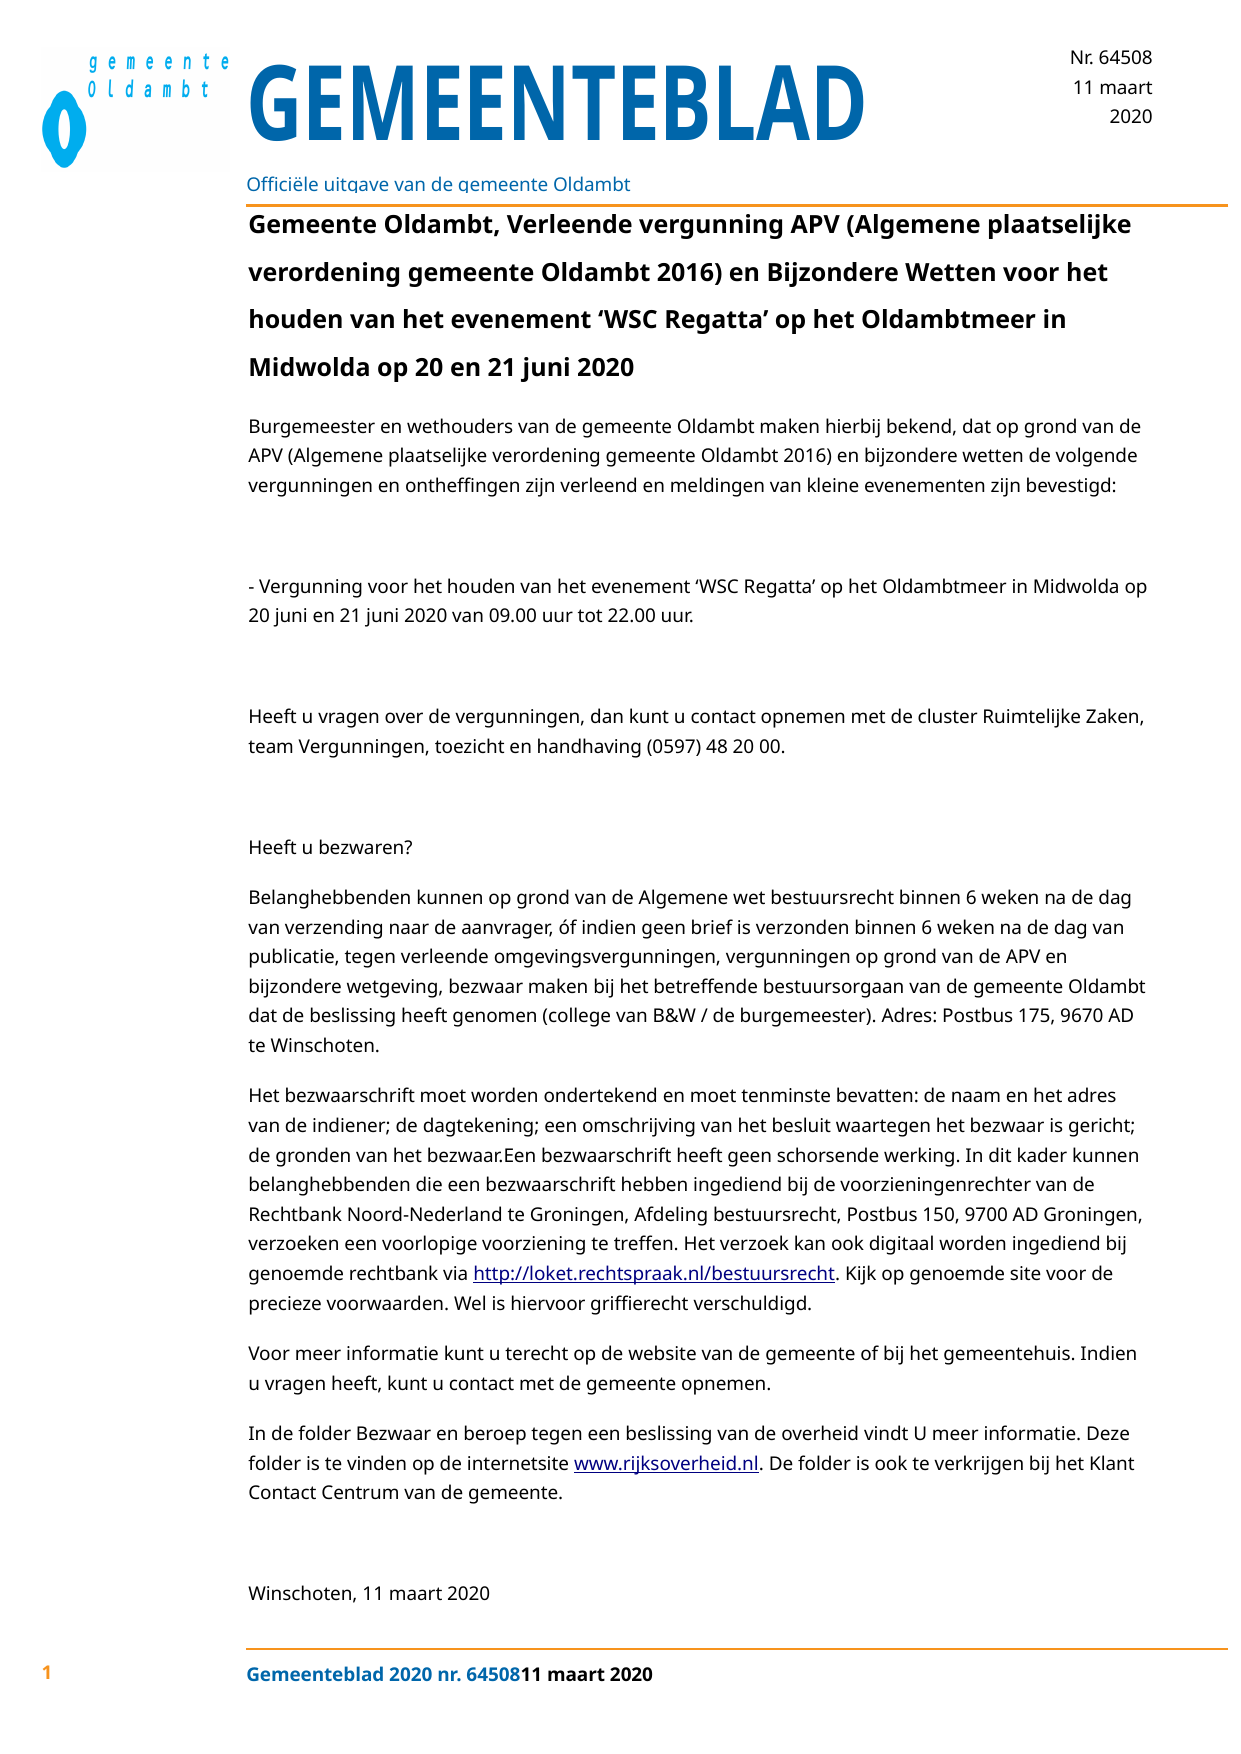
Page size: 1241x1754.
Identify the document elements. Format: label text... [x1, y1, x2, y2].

picture [41, 47, 231, 172]
text Burgemeester en wethouders van de gemeente Oldambt maken hierbij bekend, dat op grond van de APV (Algemene plaatselijke verordening gemeente Oldambt 2016) en bijzondere wetten de volgende vergunningen en ontheffingen zijn verleend en meldingen van kleine evenementen zijn bevestigd: [248, 413, 1152, 498]
text In de folder Bezwaar en beroep tegen een beslissing van de overheid vindt U meer informatie. Deze folder is te vinden op de internetsite www.rijksoverheid.nl. De folder is ook te verkrijgen bij het Klant Contact Centrum van de gemeente. [248, 1420, 1152, 1505]
text Heeft u vragen over de vergunningen, dan kunt u contact opnemen met de cluster Ruimtelijke Zaken, team Vergunningen, toezicht en handhaving (0597) 48 20 00. [248, 703, 1152, 759]
text - Vergunning voor het houden van het evenement ‘WSC Regatta’ op het Oldambtmeer in Midwolda op 20 juni en 21 juni 2020 van 09.00 uur tot 22.00 uur. [248, 573, 1152, 628]
text Het bezwaarschrift moet worden ondertekend en moet tenminste bevatten: de naam en het adres van de indiener; de dagtekening; een omschrijving van het besluit waartegen het bezwaar is gericht; de gronden van het bezwaar.Een bezwaarschrift heeft geen schorsende werking. In dit kader kunnen belanghebbenden die een bezwaarschrift hebben ingediend bij de voorzieningenrechter van de Rechtbank Noord-Nederland te Groningen, Afdeling bestuursrecht, Postbus 150, 9700 AD Groningen, verzoeken een voorlopige voorziening te treffen. Het verzoek kan ook digitaal worden ingediend bij genoemde rechtbank via http://loket.rechtspraak.nl/bestuursrecht. Kijk op genoemde site voor de precieze voorwaarden. Wel is hiervoor griffierecht verschuldigd. [248, 1083, 1152, 1316]
text Voor meer informatie kunt u terecht op de website van de gemeente of bij het gemeentehuis. Indien u vragen heeft, kunt u contact met de gemeente opnemen. [248, 1340, 1152, 1396]
text Belanghebbenden kunnen op grond van de Algemene wet bestuursrecht binnen 6 weken na de dag van verzending naar de aanvrager, óf indien geen brief is verzonden binnen 6 weken na de dag van publicatie, tegen verleende omgevingsvergunningen, vergunningen op grond van de APV en bijzondere wetgeving, bezwaar maken bij het betreffende bestuursorgaan van de gemeente Oldambt dat de beslissing heeft genomen (college van B&W / de burgemeester). Adres: Postbus 175, 9670 AD te Winschoten. [248, 884, 1152, 1058]
text Winschoten, 11 maart 2020 [248, 1580, 1152, 1606]
text Heeft u bezwaren? [248, 834, 1152, 860]
text Gemeente Oldambt, Verleende vergunning APV (Algemene plaatselijke verordening gemeente Oldambt 2016) en Bijzondere Wetten voor het houden van het evenement ‘WSC Regatta’ op het Oldambtmeer in Midwolda op 20 en 21 juni 2020 [248, 207, 1152, 384]
